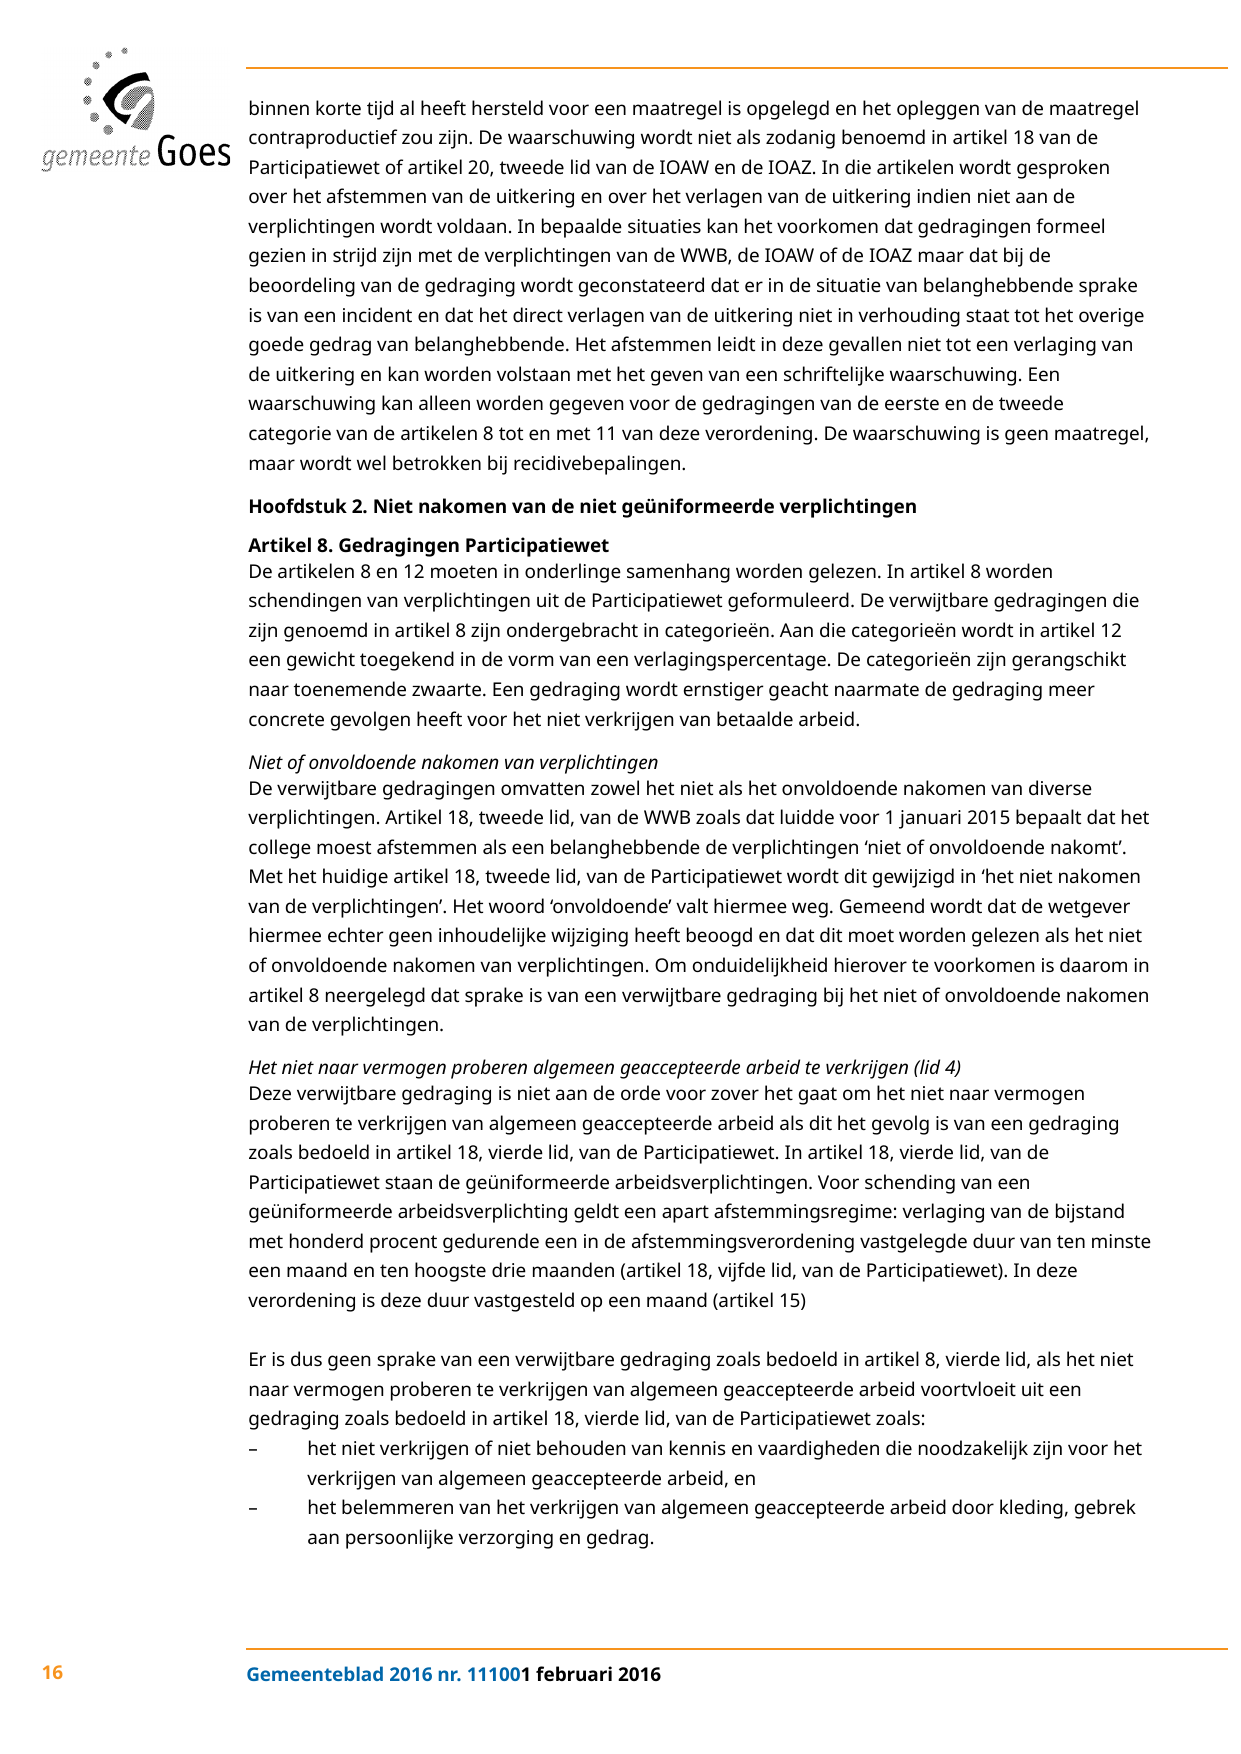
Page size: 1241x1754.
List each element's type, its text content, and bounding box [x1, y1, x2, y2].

text De verwijtbare gedragingen omvatten zowel het niet als het onvoldoende nakomen van diverse verplichtingen. Artikel 18, tweede lid, van de WWB zoals dat luidde voor 1 januari 2015 bepaalt dat het college moest afstemmen als een belanghebbende de verplichtingen ‘niet of onvoldoende nakomt’. Met het huidige artikel 18, tweede lid, van de Participatiewet wordt dit gewijzigd in ‘het niet nakomen van de verplichtingen’. Het woord ‘onvoldoende’ valt hiermee weg. Gemeend wordt dat de wetgever hiermee echter geen inhoudelijke wijziging heeft beoogd en dat dit moet worden gelezen als het niet of onvoldoende nakomen van verplichtingen. Om onduidelijkheid hierover te voorkomen is daarom in artikel 8 neergelegd dat sprake is van een verwijtbare gedraging bij het niet of onvoldoende nakomen van de verplichtingen. [248, 775, 1152, 1037]
list het niet verkrijgen of niet behouden van kennis en vaardigheden die noodzakelijk zijn voor het verkrijgen van algemeen geaccepteerde arbeid, en [248, 1435, 1152, 1491]
list het belemmeren van het verkrijgen van algemeen geaccepteerde arbeid door kleding, gebrek aan persoonlijke verzorging en gedrag. [248, 1494, 1152, 1550]
text Artikel 8. Gedragingen Participatiewet [248, 532, 1152, 558]
text Hoofdstuk 2. Niet nakomen van de niet geüniformeerde verplichtingen [248, 493, 1152, 519]
text De artikelen 8 en 12 moeten in onderlinge samenhang worden gelezen. In artikel 8 worden schendingen van verplichtingen uit de Participatiewet geformuleerd. De verwijtbare gedragingen die zijn genoemd in artikel 8 zijn ondergebracht in categorieën. Aan die categorieën wordt in artikel 12 een gewicht toegekend in de vorm van een verlagingspercentage. De categorieën zijn gerangschikt naar toenemende zwaarte. Een gedraging wordt ernstiger geacht naarmate de gedraging meer concrete gevolgen heeft voor het niet verkrijgen van betaalde arbeid. [248, 558, 1152, 732]
text Niet of onvoldoende nakomen van verplichtingen [248, 749, 1152, 775]
picture [41, 47, 231, 172]
text binnen korte tijd al heeft hersteld voor een maatregel is opgelegd en het opleggen van de maatregel contraproductief zou zijn. De waarschuwing wordt niet als zodanig benoemd in artikel 18 van de Participatiewet of artikel 20, tweede lid van de IOAW en de IOAZ. In die artikelen wordt gesproken over het afstemmen van de uitkering en over het verlagen van de uitkering indien niet aan de verplichtingen wordt voldaan. In bepaalde situaties kan het voorkomen dat gedragingen formeel gezien in strijd zijn met de verplichtingen van de WWB, de IOAW of de IOAZ maar dat bij de beoordeling van de gedraging wordt geconstateerd dat er in de situatie van belanghebbende sprake is van een incident en dat het direct verlagen van de uitkering niet in verhouding staat tot het overige goede gedrag van belanghebbende. Het afstemmen leidt in deze gevallen niet tot een verlaging van de uitkering en kan worden volstaan met het geven van een schriftelijke waarschuwing. Een waarschuwing kan alleen worden gegeven voor de gedragingen van de eerste en de tweede categorie van de artikelen 8 tot en met 11 van deze verordening. De waarschuwing is geen maatregel, maar wordt wel betrokken bij recidivebepalingen. [248, 95, 1152, 476]
text Het niet naar vermogen proberen algemeen geaccepteerde arbeid te verkrijgen (lid 4) [248, 1054, 1152, 1080]
text Er is dus geen sprake van een verwijtbare gedraging zoals bedoeld in artikel 8, vierde lid, als het niet naar vermogen proberen te verkrijgen van algemeen geaccepteerde arbeid voortvloeit uit een gedraging zoals bedoeld in artikel 18, vierde lid, van de Participatiewet zoals: [248, 1346, 1152, 1431]
text Deze verwijtbare gedraging is niet aan de orde voor zover het gaat om het niet naar vermogen proberen te verkrijgen van algemeen geaccepteerde arbeid als dit het gevolg is van een gedraging zoals bedoeld in artikel 18, vierde lid, van de Participatiewet. In artikel 18, vierde lid, van de Participatiewet staan de geüniformeerde arbeidsverplichtingen. Voor schending van een geüniformeerde arbeidsverplichting geldt een apart afstemmingsregime: verlaging van de bijstand met honderd procent gedurende een in de afstemmingsverordening vastgelegde duur van ten minste een maand en ten hoogste drie maanden (artikel 18, vijfde lid, van de Participatiewet). In deze verordening is deze duur vastgesteld op een maand (artikel 15) [248, 1080, 1152, 1313]
